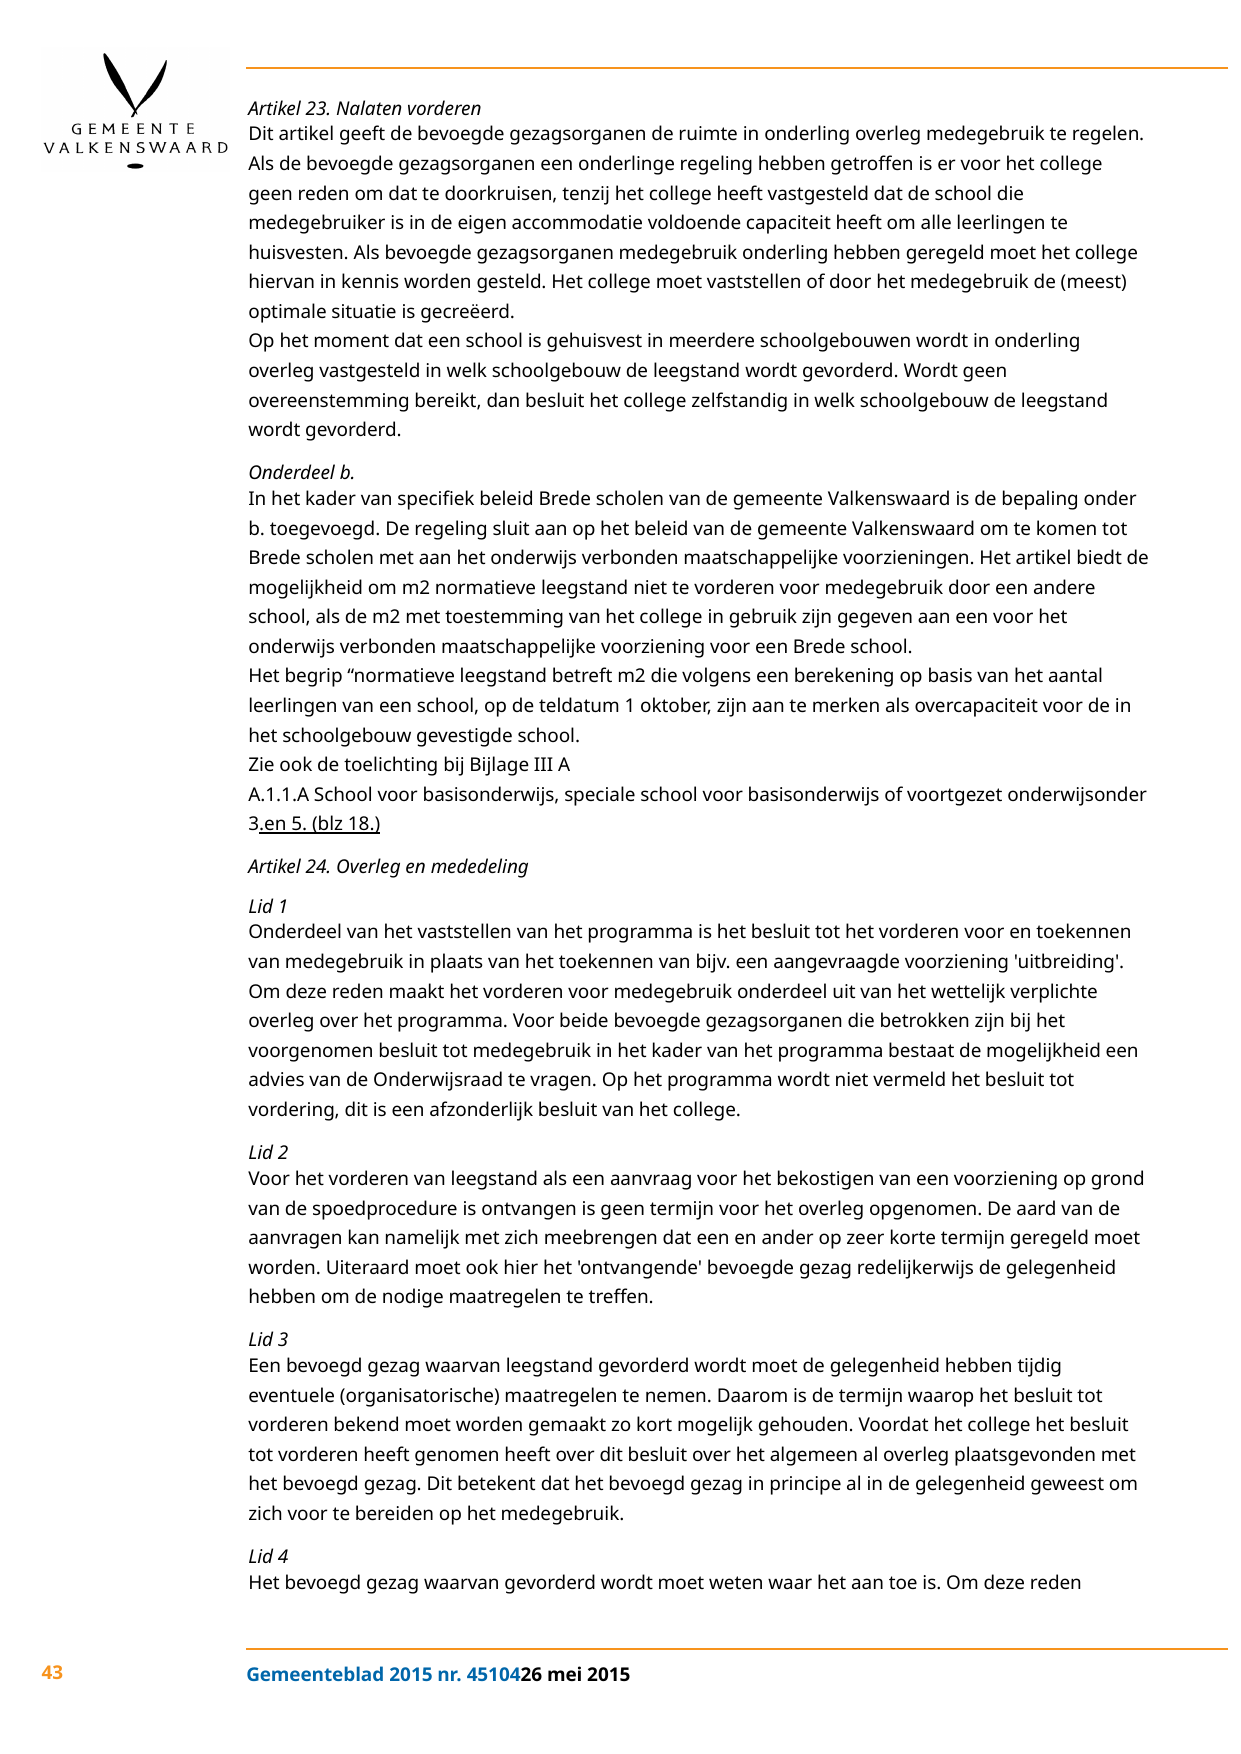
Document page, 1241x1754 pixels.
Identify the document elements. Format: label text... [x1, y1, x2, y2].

text Zie ook de toelichting bij Bijlage III A [248, 751, 1152, 777]
text Lid 1 [248, 893, 1152, 919]
text Onderdeel b. [248, 459, 1152, 485]
text Een bevoegd gezag waarvan leegstand gevorderd wordt moet de gelegenheid hebben tijdig eventuele (organisatorische) maatregelen te nemen. Daarom is de termijn waarop het besluit tot vorderen bekend moet worden gemaakt zo kort mogelijk gehouden. Voordat het college het besluit tot vorderen heeft genomen heeft over dit besluit over het algemeen al overleg plaatsgevonden met het bevoegd gezag. Dit betekent dat het bevoegd gezag in principe al in de gelegenheid geweest om zich voor te bereiden op het medegebruik. [248, 1352, 1152, 1526]
text A.1.1.A School voor basisonderwijs, speciale school voor basisonderwijs of voortgezet onderwijsonder 3.en 5. (blz 18.) [248, 781, 1152, 836]
text Dit artikel geeft de bevoegde gezagsorganen de ruimte in onderling overleg medegebruik te regelen. Als de bevoegde gezagsorganen een onderlinge regeling hebben getroffen is er voor het college geen reden om dat te doorkruisen, tenzij het college heeft vastgesteld dat de school die medegebruiker is in de eigen accommodatie voldoende capaciteit heeft om alle leerlingen te huisvesten. Als bevoegde gezagsorganen medegebruik onderling hebben geregeld moet het college hiervan in kennis worden gesteld. Het college moet vaststellen of door het medegebruik de (meest) optimale situatie is gecreëerd. [248, 121, 1152, 324]
text Het begrip “normatieve leegstand betreft m2 die volgens een berekening op basis van het aantal leerlingen van een school, op de teldatum 1 oktober, zijn aan te merken als overcapaciteit voor de in het schoolgebouw gevestigde school. [248, 663, 1152, 748]
text In het kader van specifiek beleid Brede scholen van de gemeente Valkenswaard is de bepaling onder b. toegevoegd. De regeling sluit aan op het beleid van de gemeente Valkenswaard om te komen tot Brede scholen met aan het onderwijs verbonden maatschappelijke voorzieningen. Het artikel biedt de mogelijkheid om m2 normatieve leegstand niet te vorderen voor medegebruik door een andere school, als de m2 met toestemming van het college in gebruik zijn gegeven aan een voor het onderwijs verbonden maatschappelijke voorziening voor een Brede school. [248, 485, 1152, 659]
text Lid 3 [248, 1327, 1152, 1352]
text Lid 2 [248, 1139, 1152, 1165]
text Lid 4 [248, 1543, 1152, 1569]
text Op het moment dat een school is gehuisvest in meerdere schoolgebouwen wordt in onderling overleg vastgesteld in welk schoolgebouw de leegstand wordt gevorderd. Wordt geen overeenstemming bereikt, dan besluit het college zelfstandig in welk schoolgebouw de leegstand wordt gevorderd. [248, 328, 1152, 442]
picture [41, 47, 231, 172]
text Voor het vorderen van leegstand als een aanvraag voor het bekostigen van een voorziening op grond van de spoedprocedure is ontvangen is geen termijn voor het overleg opgenomen. De aard van de aanvragen kan namelijk met zich meebrengen dat een en ander op zeer korte termijn geregeld moet worden. Uiteraard moet ook hier het 'ontvangende' bevoegde gezag redelijkerwijs de gelegenheid hebben om de nodige maatregelen te treffen. [248, 1165, 1152, 1309]
text Artikel 23. Nalaten vorderen [248, 95, 1152, 121]
text Het bevoegd gezag waarvan gevorderd wordt moet weten waar het aan toe is. Om deze reden [248, 1569, 1152, 1595]
text Onderdeel van het vaststellen van het programma is het besluit tot het vorderen voor en toekennen van medegebruik in plaats van het toekennen van bijv. een aangevraagde voorziening 'uitbreiding'. Om deze reden maakt het vorderen voor medegebruik onderdeel uit van het wettelijk verplichte overleg over het programma. Voor beide bevoegde gezagsorganen die betrokken zijn bij het voorgenomen besluit tot medegebruik in het kader van het programma bestaat de mogelijkheid een advies van de Onderwijsraad te vragen. Op het programma wordt niet vermeld het besluit tot vordering, dit is een afzonderlijk besluit van het college. [248, 919, 1152, 1122]
text Artikel 24. Overleg en mededeling [248, 854, 1152, 879]
